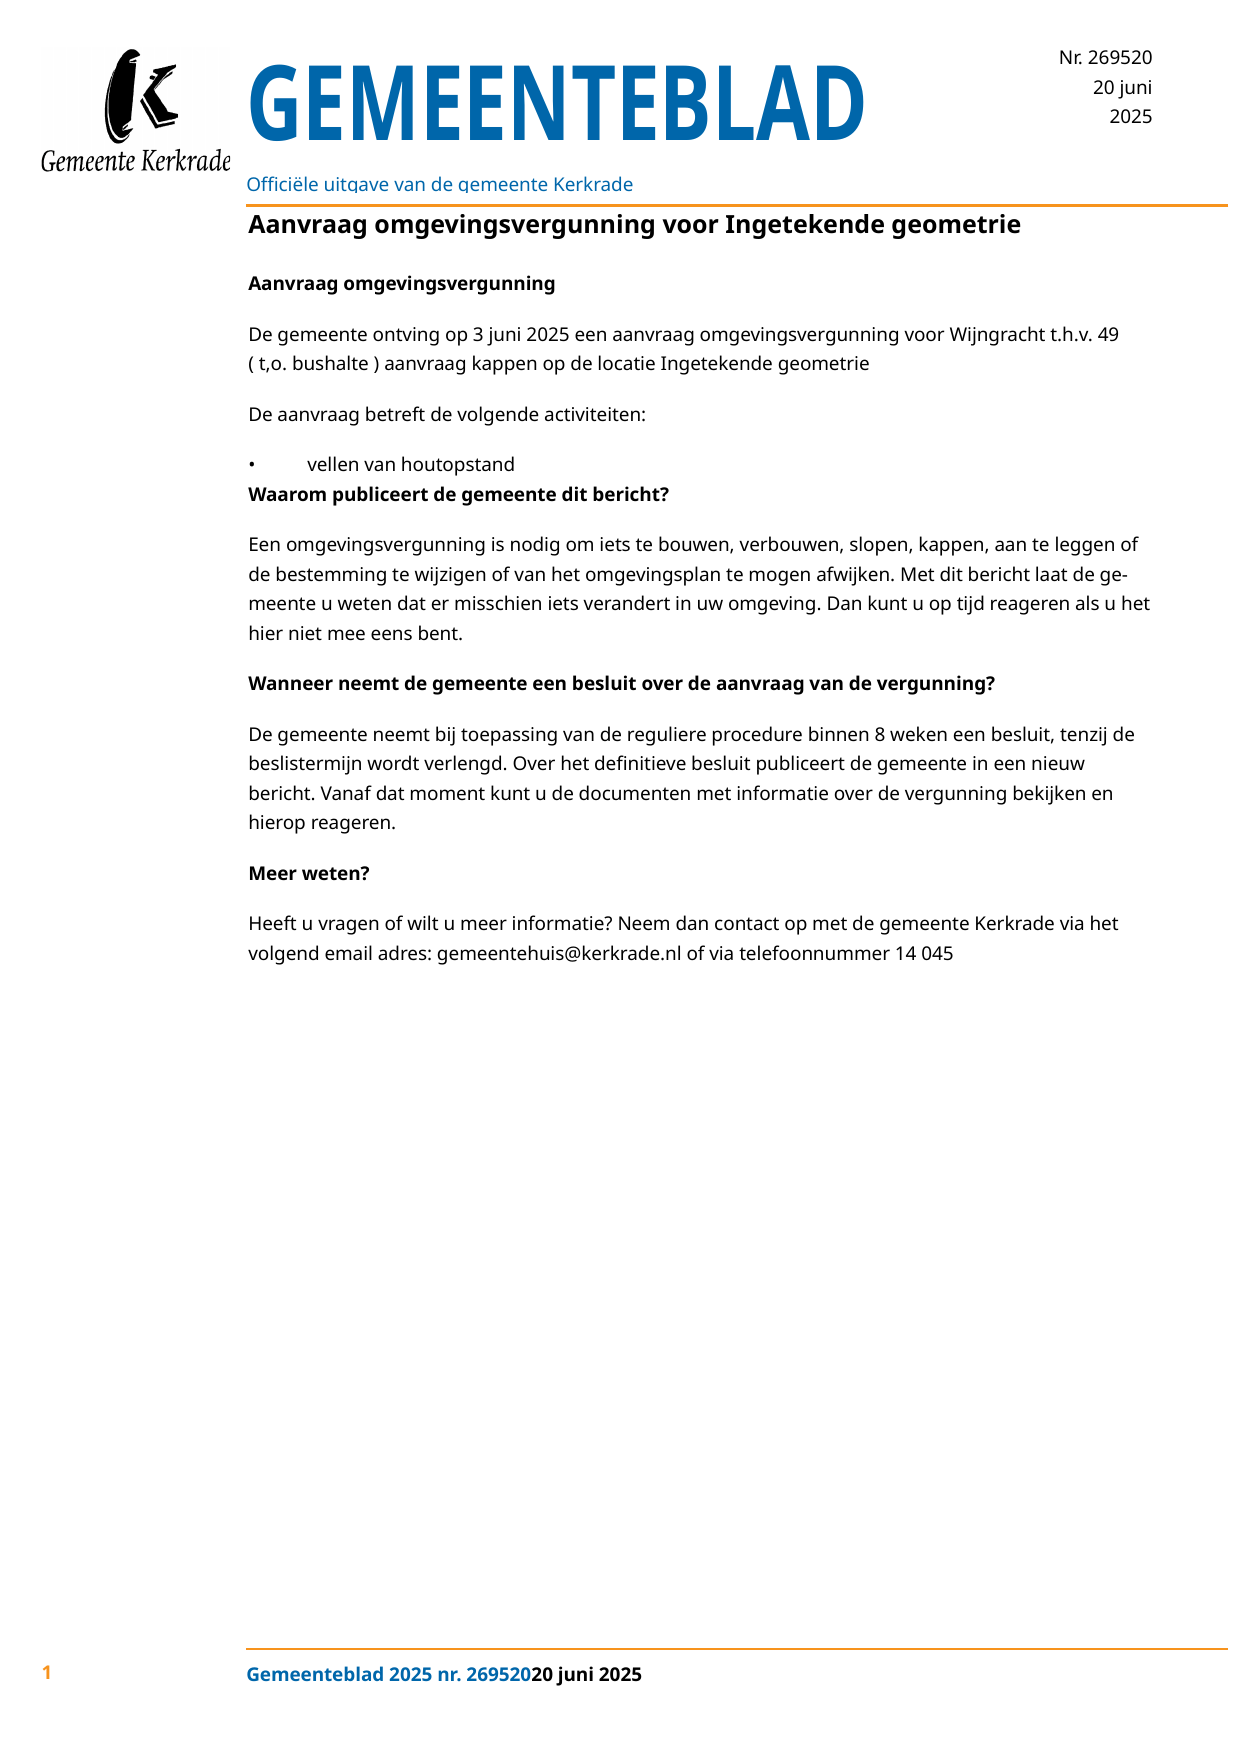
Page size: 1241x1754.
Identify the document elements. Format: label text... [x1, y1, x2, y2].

text De gemeente ontving op 3 juni 2025 een aanvraag omgevingsvergunning voor Wijngracht t.h.v. 49 ( t,o. bushalte ) aanvraag kappen op de locatie Ingetekende geometrie [248, 321, 1152, 376]
text De aanvraag betreft de volgende activiteiten: [248, 401, 1152, 426]
text Aanvraag omgevingsvergunning voor Ingetekende geometrie [248, 207, 1152, 241]
text Een omgevingsvergunning is nodig om iets te bouwen, verbouwen, slopen, kappen, aan te leggen of de bestemming te wijzigen of van het omgevingsplan te mogen afwijken. Met dit bericht laat de ge- meente u weten dat er misschien iets verandert in uw omgeving. Dan kunt u op tijd reageren als u het hier niet mee eens bent. [248, 531, 1152, 646]
text Aanvraag omgevingsvergunning [248, 270, 1152, 296]
text Waarom publiceert de gemeente dit bericht? [248, 481, 1152, 506]
picture [41, 47, 231, 172]
list vellen van houtopstand [248, 451, 1152, 477]
text Wanneer neemt de gemeente een besluit over de aanvraag van de vergunning? [248, 670, 1152, 696]
text De gemeente neemt bij toepassing van de reguliere procedure binnen 8 weken een besluit, tenzij de beslistermijn wordt verlengd. Over het definitieve besluit publiceert de gemeente in een nieuw bericht. Vanaf dat moment kunt u de documenten met informatie over de vergunning bekijken en hierop reageren. [248, 721, 1152, 835]
text Heeft u vragen of wilt u meer informatie? Neem dan contact op met de gemeente Kerkrade via het volgend email adres: gemeentehuis@kerkrade.nl of via telefoonnummer 14 045 [248, 910, 1152, 966]
text Meer weten? [248, 860, 1152, 886]
